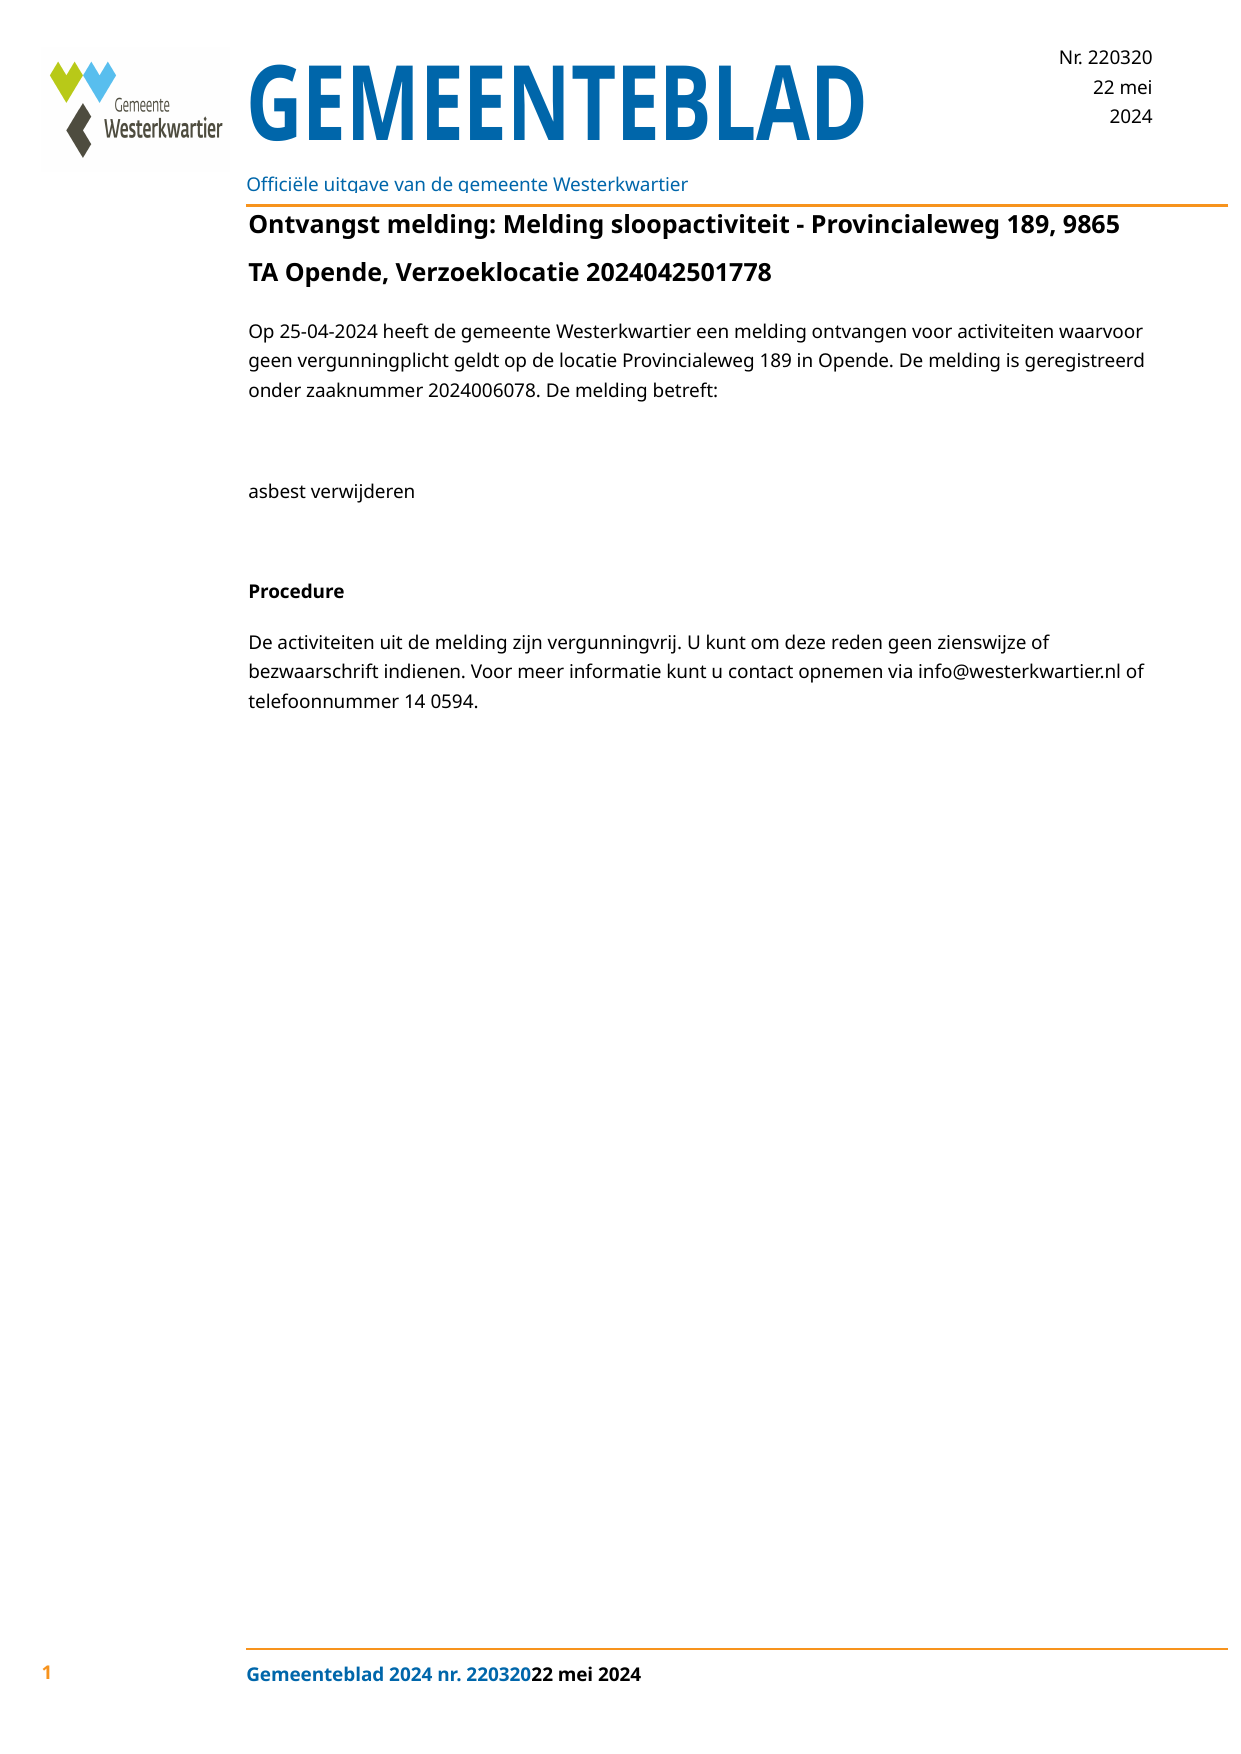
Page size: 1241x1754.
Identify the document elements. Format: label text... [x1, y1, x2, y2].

text Procedure [248, 579, 1152, 604]
text asbest verwijderen [248, 478, 1152, 504]
text Ontvangst melding: Melding sloopactiviteit - Provincialeweg 189, 9865 TA Opende, Verzoeklocatie 2024042501778 [248, 207, 1152, 288]
text De activiteiten uit de melding zijn vergunningvrij. U kunt om deze reden geen zienswijze of bezwaarschrift indienen. Voor meer informatie kunt u contact opnemen via info@westerkwartier.nl of telefoonnummer 14 0594. [248, 629, 1152, 714]
picture [41, 47, 231, 172]
text Op 25-04-2024 heeft de gemeente Westerkwartier een melding ontvangen voor activiteiten waarvoor geen vergunningplicht geldt op de locatie Provincialeweg 189 in Opende. De melding is geregistreerd onder zaaknummer 2024006078. De melding betreft: [248, 318, 1152, 403]
